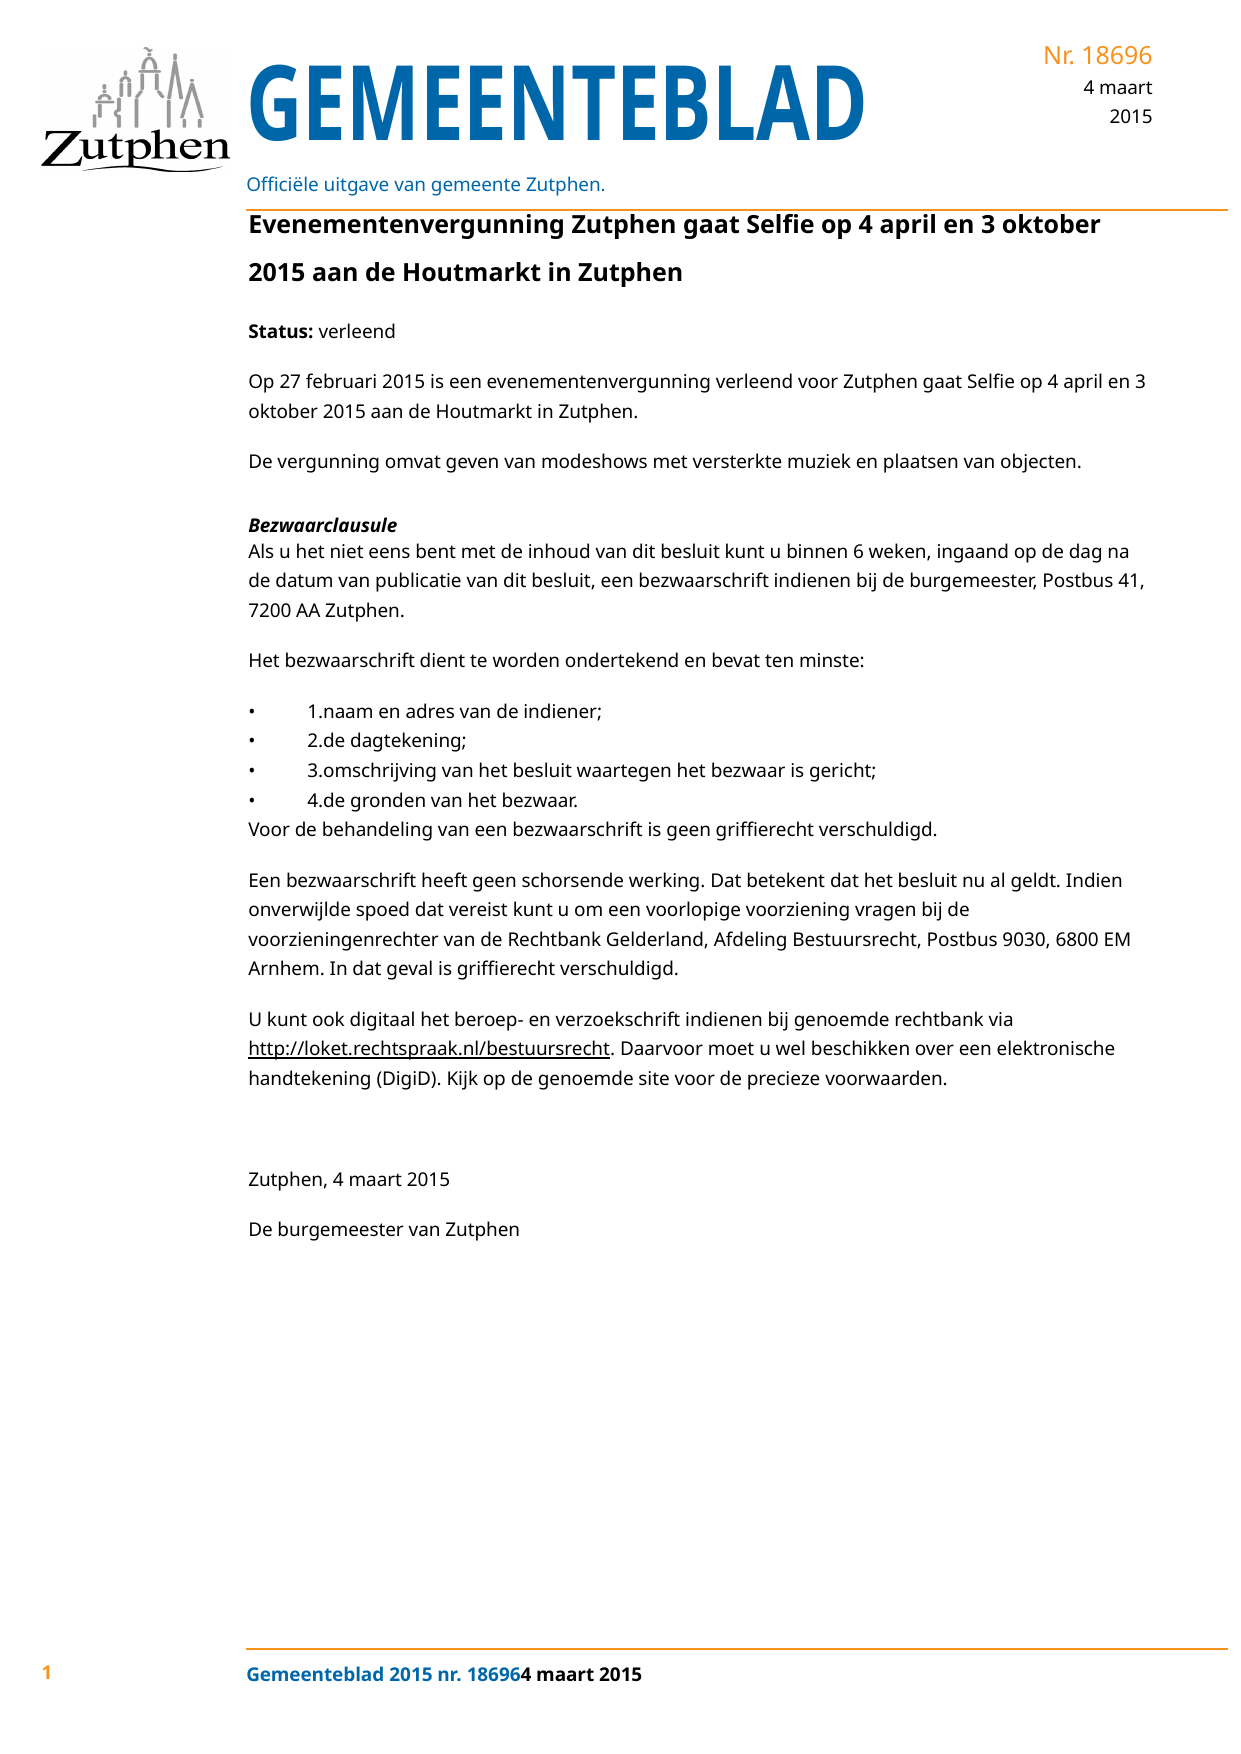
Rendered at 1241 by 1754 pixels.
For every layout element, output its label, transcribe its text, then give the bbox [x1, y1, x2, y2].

text U kunt ook digitaal het beroep- en verzoekschrift indienen bij genoemde rechtbank via http://loket.rechtspraak.nl/bestuursrecht. Daarvoor moet u wel beschikken over een elektronische handtekening (DigiD). Kijk op de genoemde site voor de precieze voorwaarden. [248, 1006, 1152, 1091]
text Voor de behandeling van een bezwaarschrift is geen griffierecht verschuldigd. [248, 816, 1152, 842]
text Evenementenvergunning Zutphen gaat Selfie op 4 april en 3 oktober 2015 aan de Houtmarkt in Zutphen [248, 211, 1152, 288]
text Het bezwaarschrift dient te worden ondertekend en bevat ten minste: [248, 648, 1152, 673]
text Als u het niet eens bent met de inhoud van dit besluit kunt u binnen 6 weken, ingaand op de dag na de datum van publicatie van dit besluit, een bezwaarschrift indienen bij de burgemeester, Postbus 41, 7200 AA Zutphen. [248, 538, 1152, 623]
picture [41, 47, 231, 172]
text De burgemeester van Zutphen [248, 1216, 1152, 1242]
text Een bezwaarschrift heeft geen schorsende werking. Dat betekent dat het besluit nu al geldt. Indien onverwijlde spoed dat vereist kunt u om een voorlopige voorziening vragen bij de voorzieningenrechter van de Rechtbank Gelderland, Afdeling Bestuursrecht, Postbus 9030, 6800 EM Arnhem. In dat geval is griffierecht verschuldigd. [248, 867, 1152, 981]
text De vergunning omvat geven van modeshows met versterkte muziek en plaatsen van objecten. [248, 448, 1152, 474]
list 2.de dagtekening; [248, 728, 1152, 753]
list 4.de gronden van het bezwaar. [248, 787, 1152, 812]
list 3.omschrijving van het besluit waartegen het bezwaar is gericht; [248, 757, 1152, 783]
text Bezwaarclausule [248, 512, 1152, 538]
text Status: verleend [248, 318, 1152, 344]
text Op 27 februari 2015 is een evenementenvergunning verleend voor Zutphen gaat Selfie op 4 april en 3 oktober 2015 aan de Houtmarkt in Zutphen. [248, 368, 1152, 424]
list 1.naam en adres van de indiener; [248, 698, 1152, 724]
text Zutphen, 4 maart 2015 [248, 1166, 1152, 1192]
